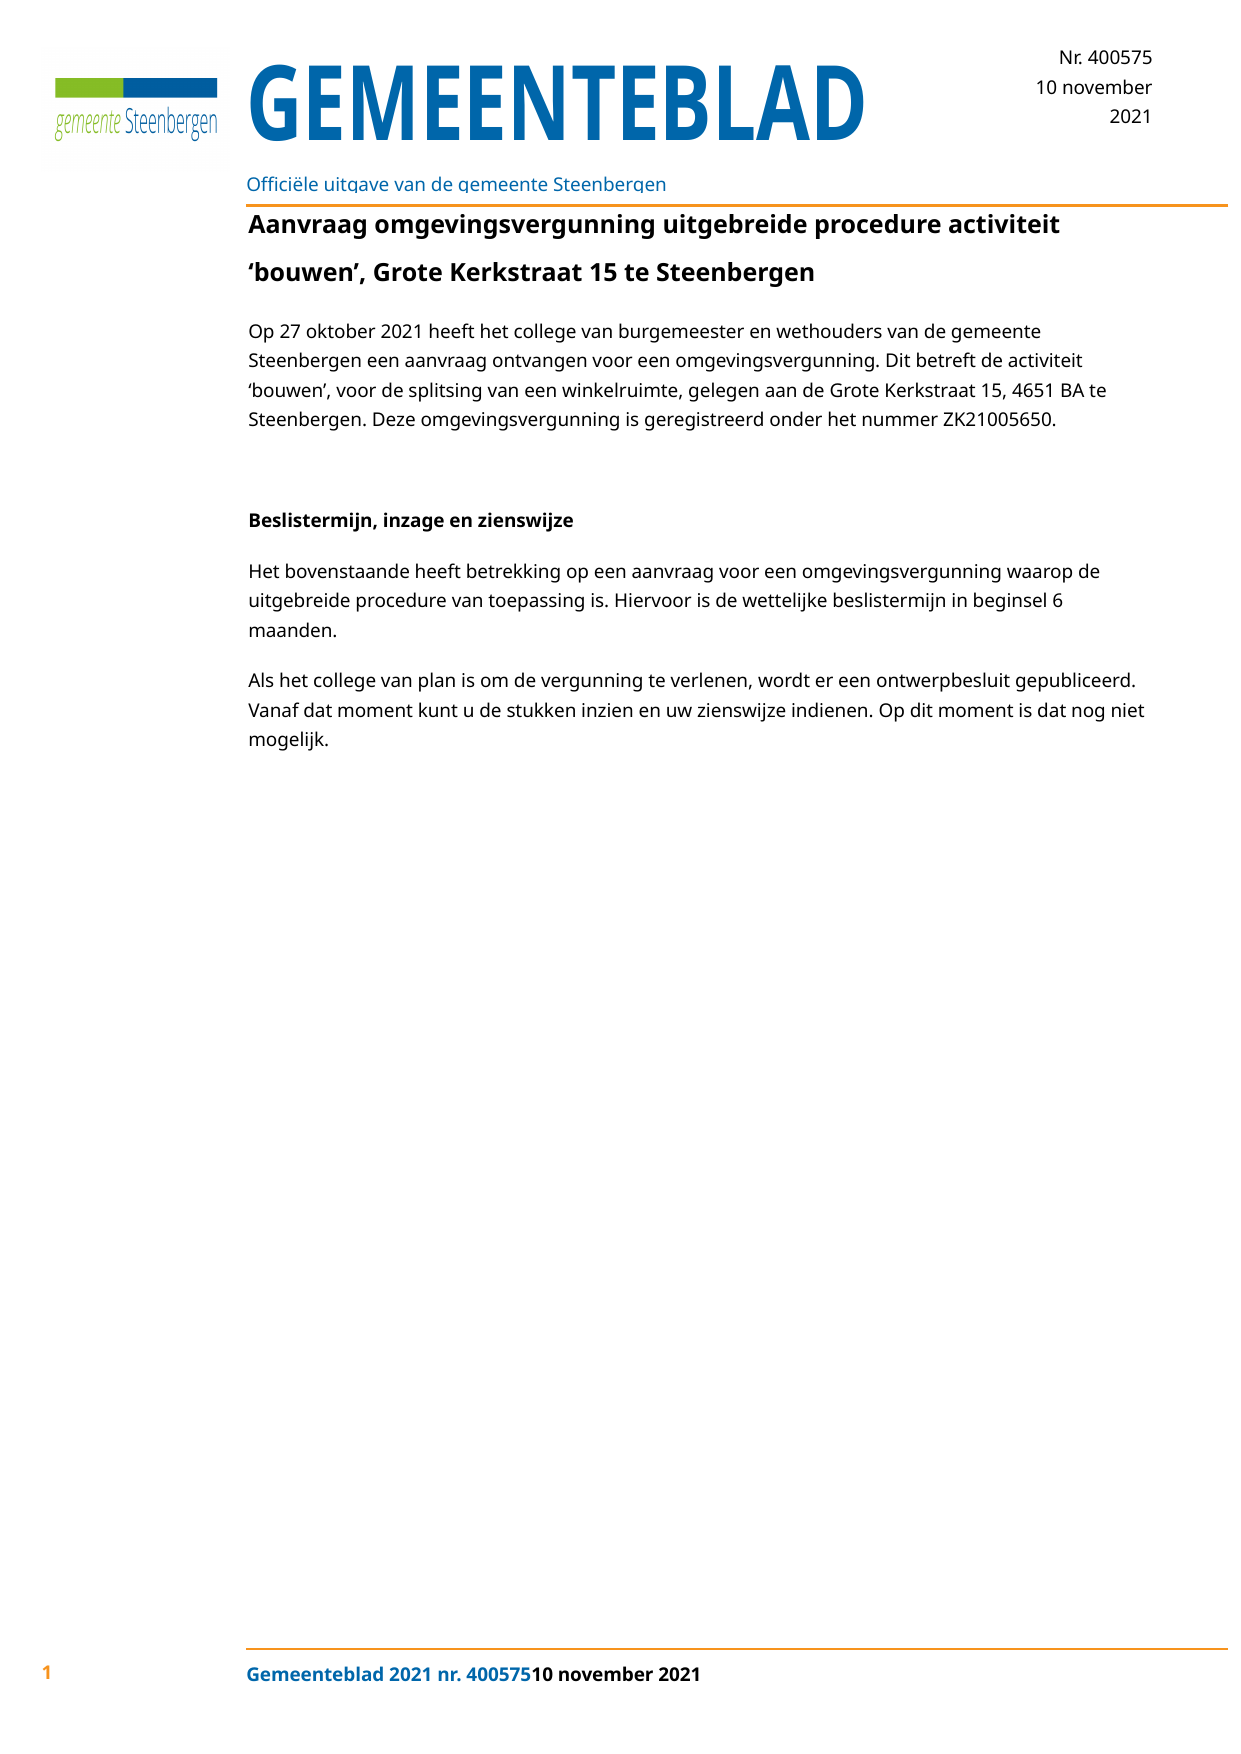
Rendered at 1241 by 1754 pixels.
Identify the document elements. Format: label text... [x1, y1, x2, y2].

text Beslistermijn, inzage en zienswijze [248, 507, 1152, 533]
text Het bovenstaande heeft betrekking op een aanvraag voor een omgevingsvergunning waarop de uitgebreide procedure van toepassing is. Hiervoor is de wettelijke beslistermijn in beginsel 6 maanden. [248, 558, 1152, 643]
text Als het college van plan is om de vergunning te verlenen, wordt er een ontwerpbesluit gepubliceerd. Vanaf dat moment kunt u de stukken inzien en uw zienswijze indienen. Op dit moment is dat nog niet mogelijk. [248, 667, 1152, 752]
text Op 27 oktober 2021 heeft het college van burgemeester en wethouders van de gemeente Steenbergen een aanvraag ontvangen voor een omgevingsvergunning. Dit betreft de activiteit ‘bouwen’, voor de splitsing van een winkelruimte, gelegen aan de Grote Kerkstraat 15, 4651 BA te Steenbergen. Deze omgevingsvergunning is geregistreerd onder het nummer ZK21005650. [248, 318, 1152, 432]
picture [41, 47, 231, 172]
text Aanvraag omgevingsvergunning uitgebreide procedure activiteit ‘bouwen’, Grote Kerkstraat 15 te Steenbergen [248, 207, 1152, 288]
